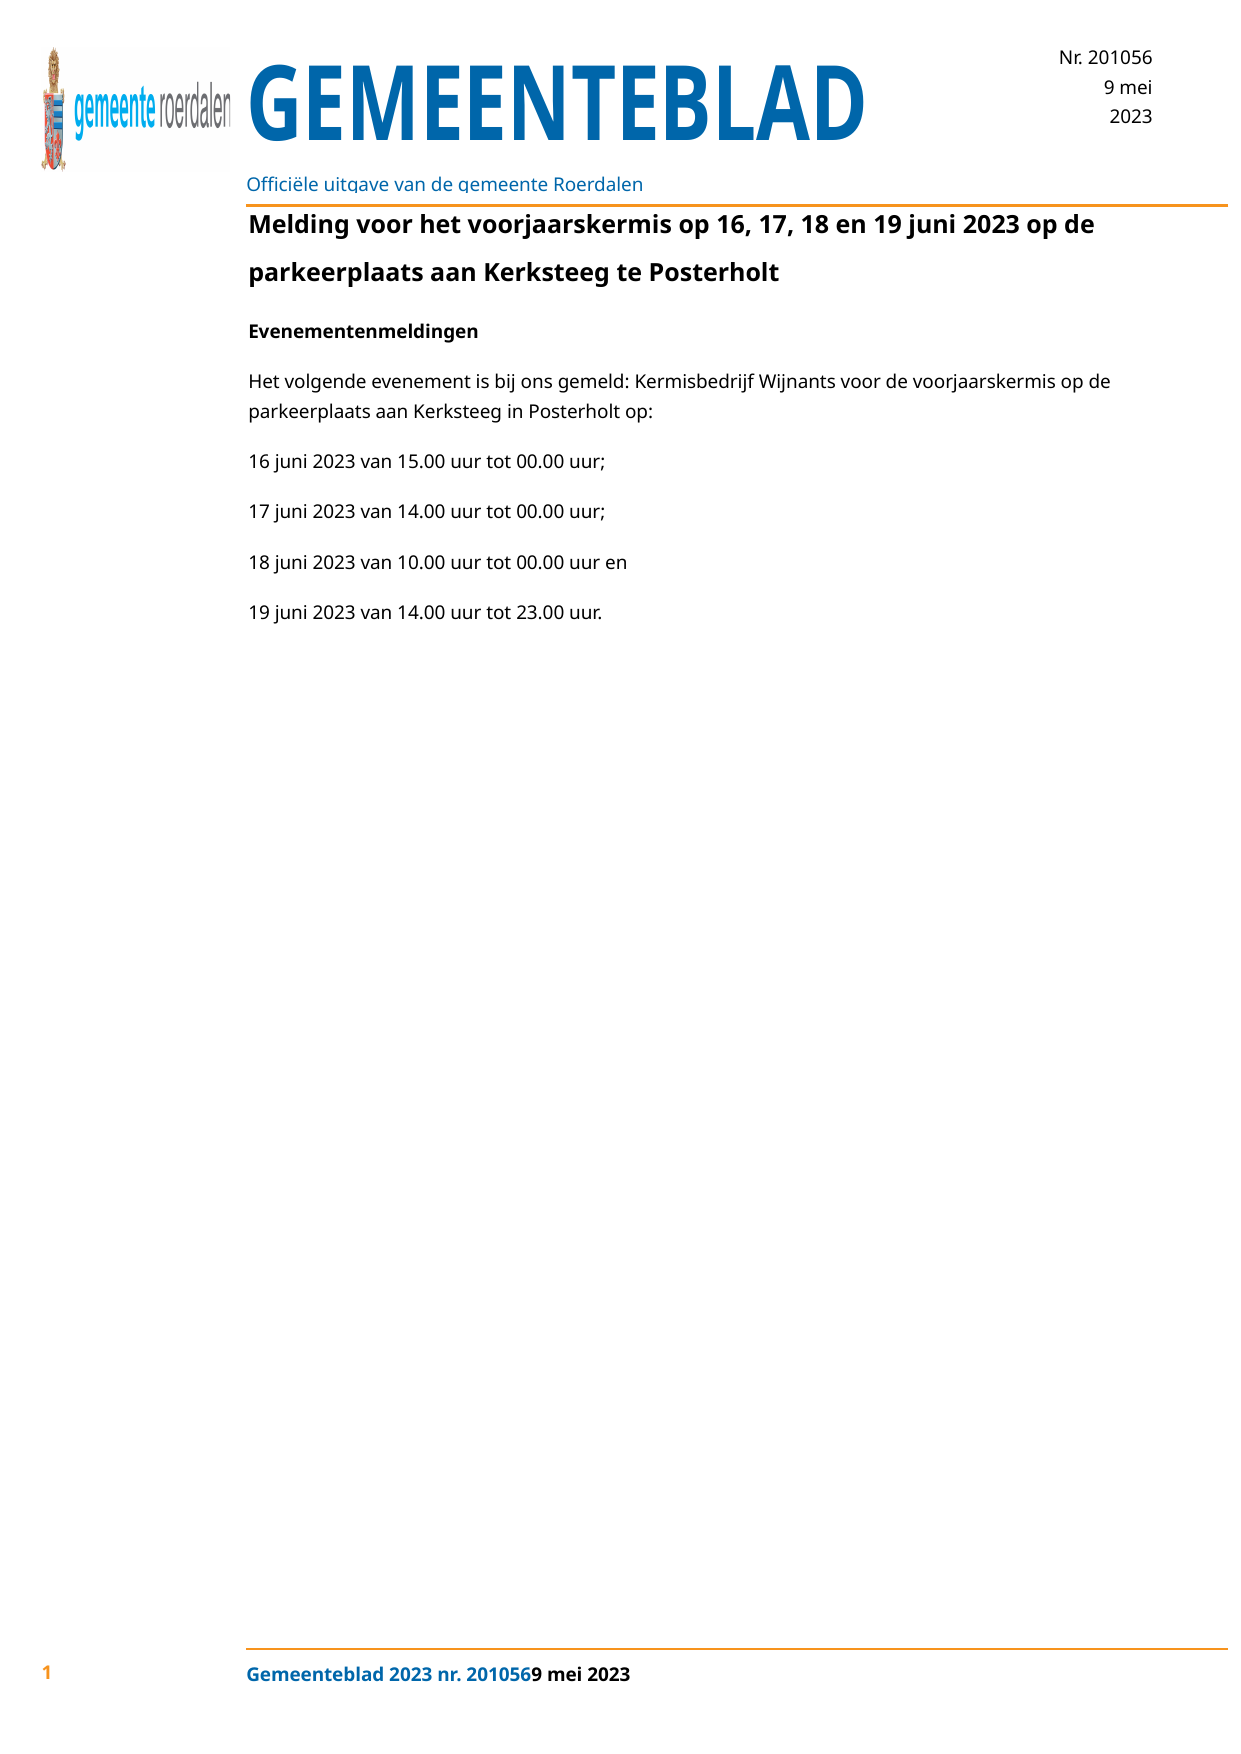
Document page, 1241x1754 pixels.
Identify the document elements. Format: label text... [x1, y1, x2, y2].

text 17 juni 2023 van 14.00 uur tot 00.00 uur; [248, 499, 1152, 524]
text Evenementenmeldingen [248, 318, 1152, 344]
text Het volgende evenement is bij ons gemeld: Kermisbedrijf Wijnants voor de voorjaarskermis op de parkeerplaats aan Kerksteeg in Posterholt op: [248, 368, 1152, 424]
picture [41, 47, 231, 172]
text 18 juni 2023 van 10.00 uur tot 00.00 uur en [248, 549, 1152, 575]
text 16 juni 2023 van 15.00 uur tot 00.00 uur; [248, 448, 1152, 474]
text 19 juni 2023 van 14.00 uur tot 23.00 uur. [248, 599, 1152, 625]
text Melding voor het voorjaarskermis op 16, 17, 18 en 19 juni 2023 op de parkeerplaats aan Kerksteeg te Posterholt [248, 207, 1152, 288]
